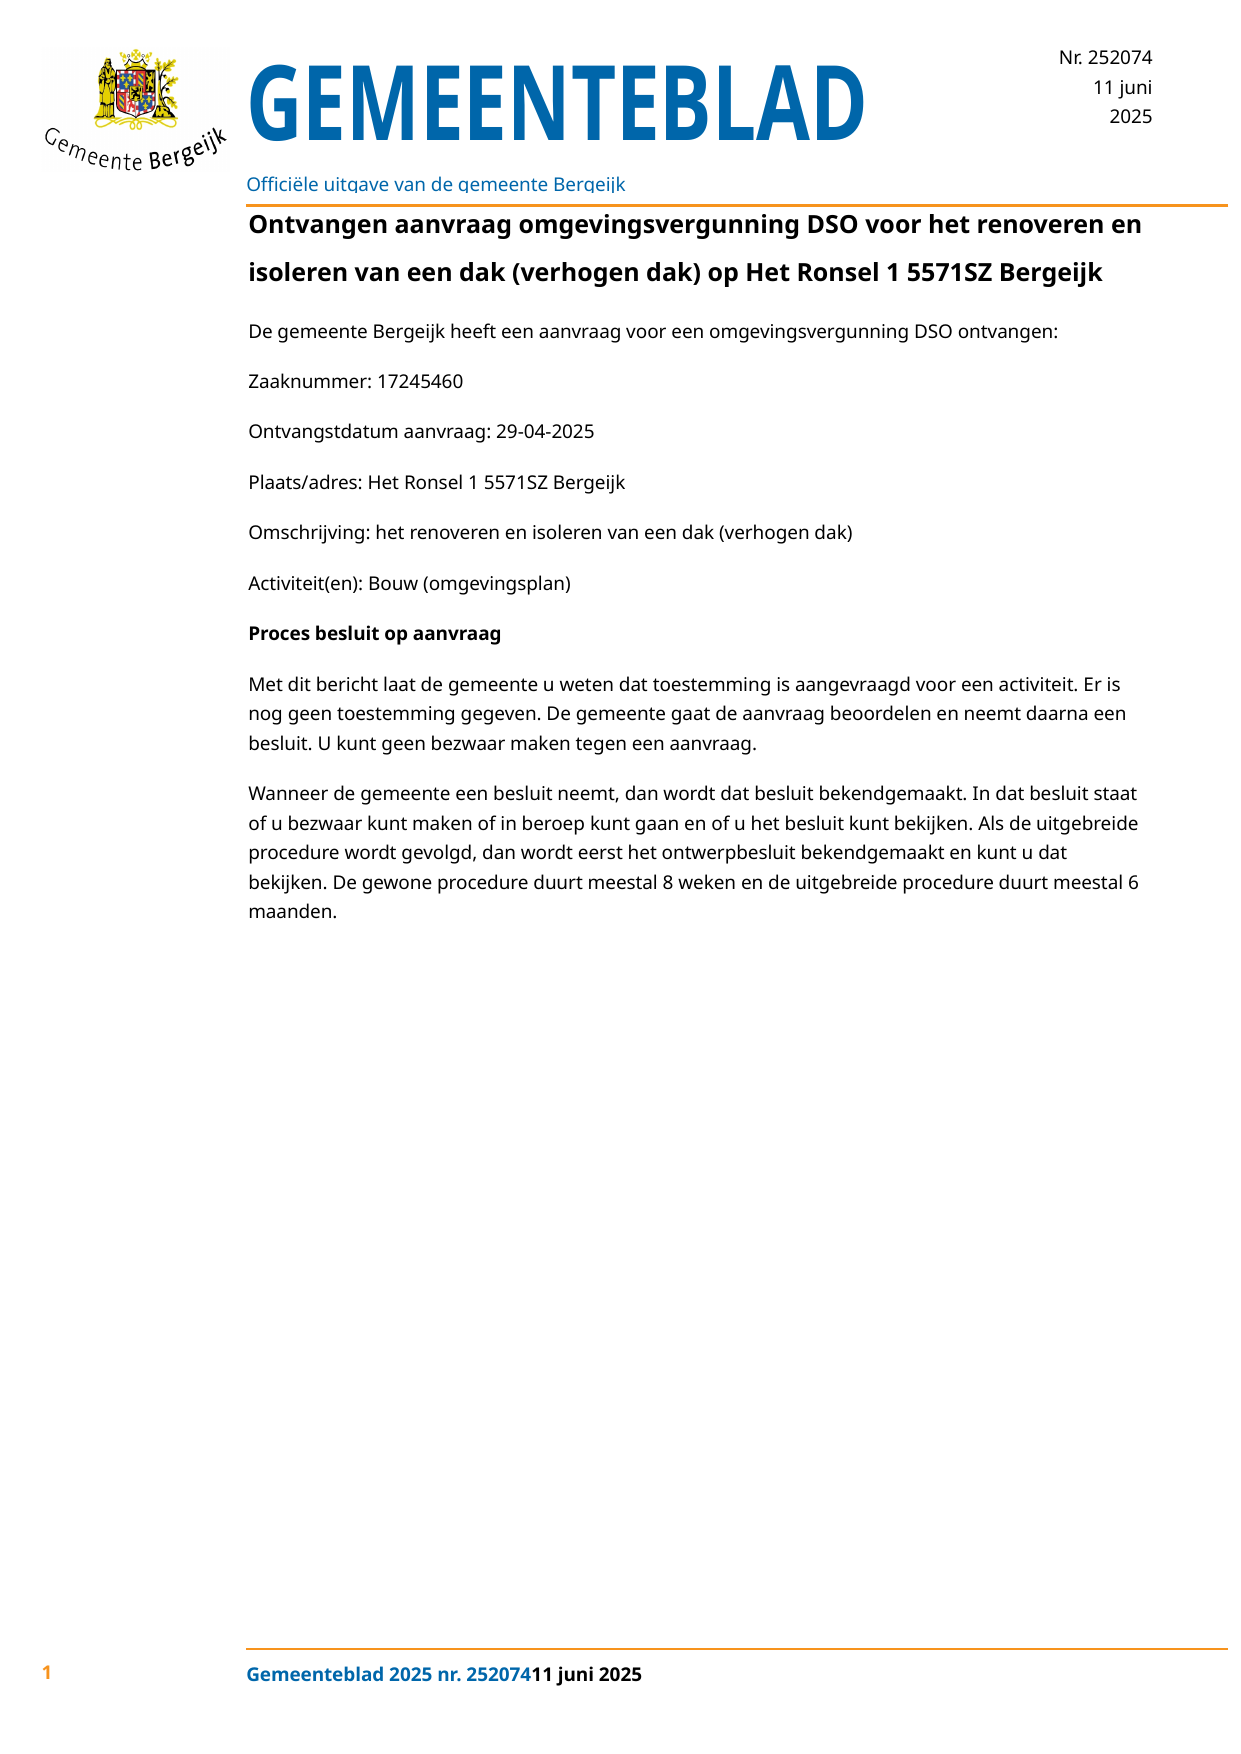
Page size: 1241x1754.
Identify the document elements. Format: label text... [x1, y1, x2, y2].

text Met dit bericht laat de gemeente u weten dat toestemming is aangevraagd voor een activiteit. Er is nog geen toestemming gegeven. De gemeente gaat de aanvraag beoordelen en neemt daarna een besluit. U kunt geen bezwaar maken tegen een aanvraag. [248, 671, 1152, 756]
text De gemeente Bergeijk heeft een aanvraag voor een omgevingsvergunning DSO ontvangen: [248, 318, 1152, 344]
text Wanneer de gemeente een besluit neemt, dan wordt dat besluit bekendgemaakt. In dat besluit staat of u bezwaar kunt maken of in beroep kunt gaan en of u het besluit kunt bekijken. Als de uitgebreide procedure wordt gevolgd, dan wordt eerst het ontwerpbesluit bekendgemaakt en kunt u dat bekijken. De gewone procedure duurt meestal 8 weken en de uitgebreide procedure duurt meestal 6 maanden. [248, 780, 1152, 924]
text Activiteit(en): Bouw (omgevingsplan) [248, 570, 1152, 596]
text Proces besluit op aanvraag [248, 620, 1152, 646]
text Ontvangstdatum aanvraag: 29-04-2025 [248, 419, 1152, 444]
text Omschrijving: het renoveren en isoleren van een dak (verhogen dak) [248, 519, 1152, 545]
picture [41, 47, 231, 172]
text Ontvangen aanvraag omgevingsvergunning DSO voor het renoveren en isoleren van een dak (verhogen dak) op Het Ronsel 1 5571SZ Bergeijk [248, 207, 1152, 288]
text Plaats/adres: Het Ronsel 1 5571SZ Bergeijk [248, 469, 1152, 495]
text Zaaknummer: 17245460 [248, 368, 1152, 394]
